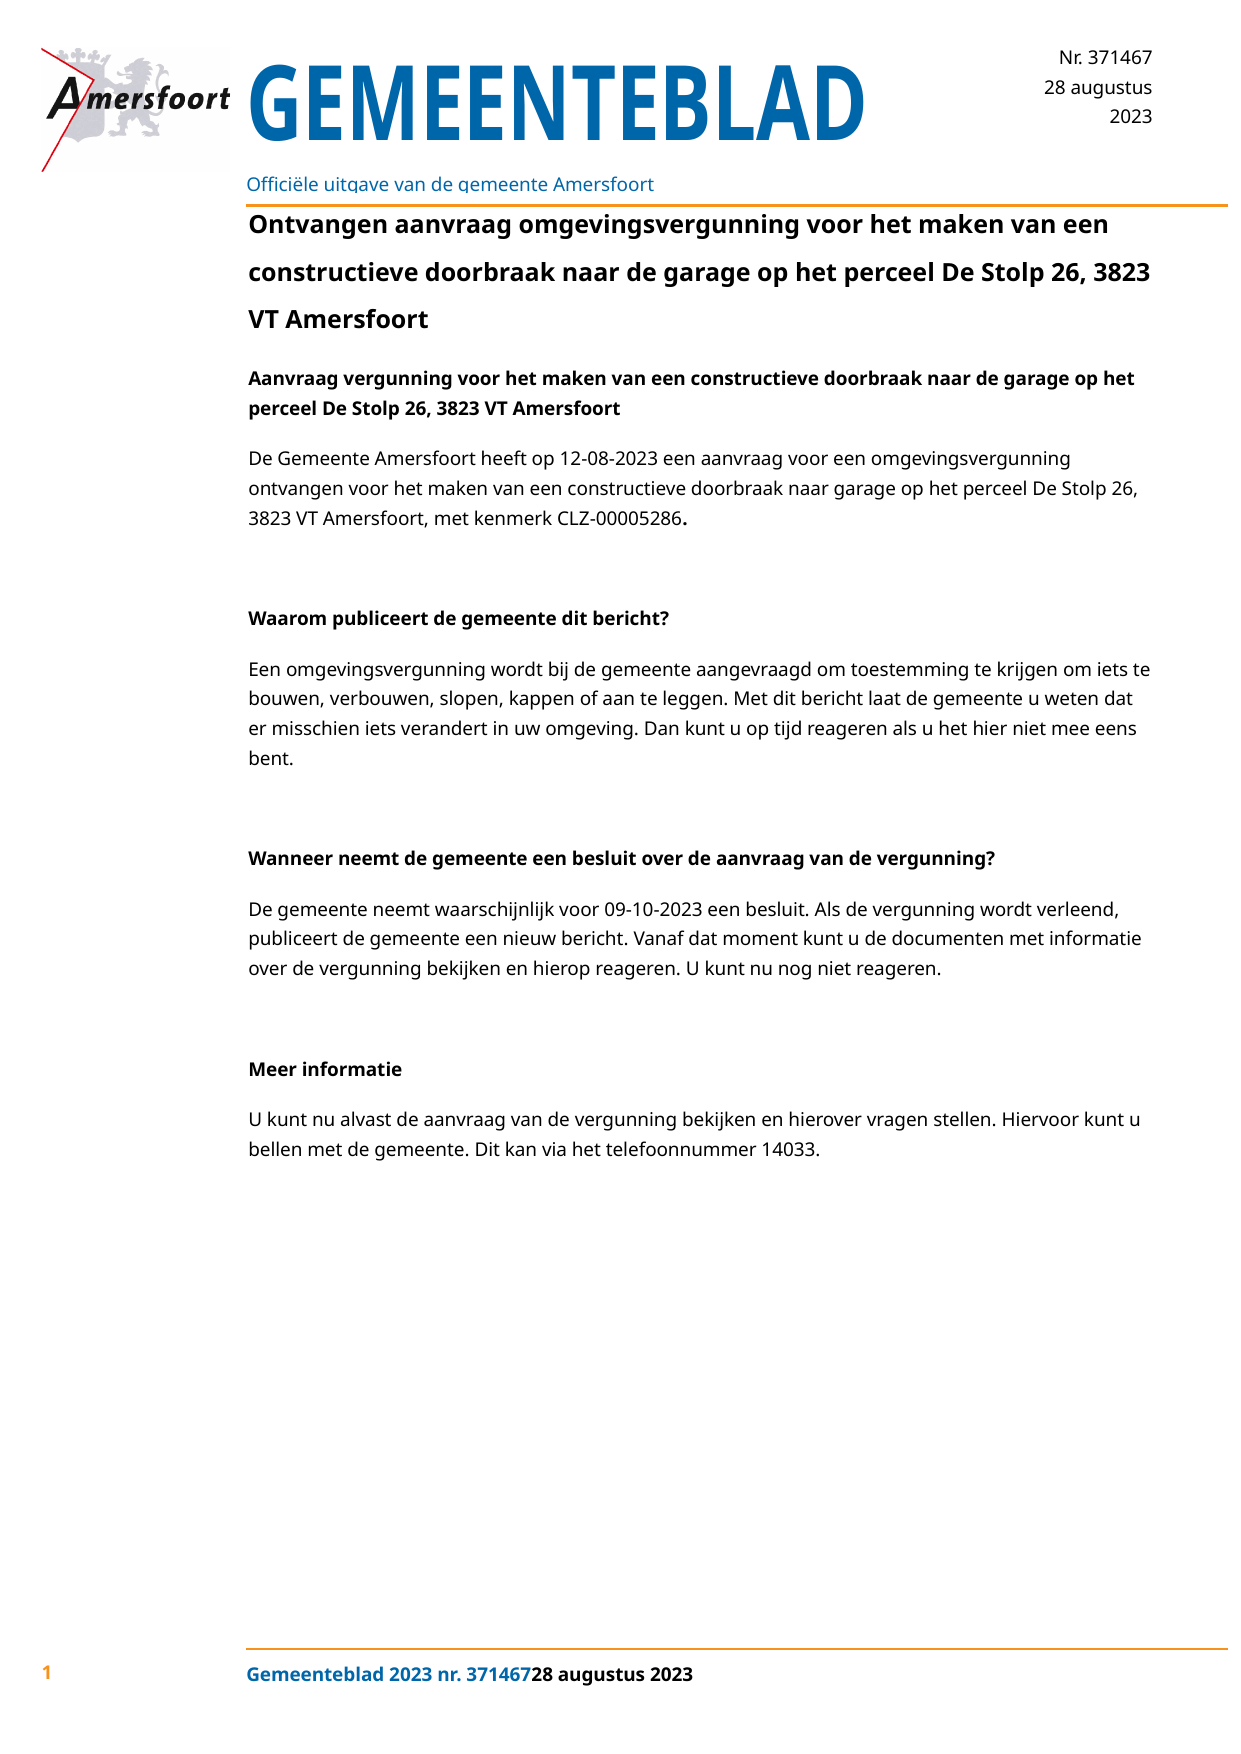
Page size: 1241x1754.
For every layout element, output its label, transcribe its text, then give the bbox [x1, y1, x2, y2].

text De gemeente neemt waarschijnlijk voor 09-10-2023 een besluit. Als de vergunning wordt verleend, publiceert de gemeente een nieuw bericht. Vanaf dat moment kunt u de documenten met informatie over de vergunning bekijken en hierop reageren. U kunt nu nog niet reageren. [248, 896, 1152, 981]
text De Gemeente Amersfoort heeft op 12-08-2023 een aanvraag voor een omgevingsvergunning ontvangen voor het maken van een constructieve doorbraak naar garage op het perceel De Stolp 26, 3823 VT Amersfoort, met kenmerk CLZ-00005286. [248, 446, 1152, 530]
text Meer informatie [248, 1056, 1152, 1082]
text Een omgevingsvergunning wordt bij de gemeente aangevraagd om toestemming te krijgen om iets te bouwen, verbouwen, slopen, kappen of aan te leggen. Met dit bericht laat de gemeente u weten dat er misschien iets verandert in uw omgeving. Dan kunt u op tijd reageren als u het hier niet mee eens bent. [248, 656, 1152, 770]
picture [41, 47, 231, 172]
text Aanvraag vergunning voor het maken van een constructieve doorbraak naar de garage op het perceel De Stolp 26, 3823 VT Amersfoort [248, 366, 1152, 421]
text Waarom publiceert de gemeente dit bericht? [248, 606, 1152, 631]
text U kunt nu alvast de aanvraag van de vergunning bekijken en hierover vragen stellen. Hiervoor kunt u bellen met de gemeente. Dit kan via het telefoonnummer 14033. [248, 1106, 1152, 1162]
text Ontvangen aanvraag omgevingsvergunning voor het maken van een constructieve doorbraak naar de garage op het perceel De Stolp 26, 3823 VT Amersfoort [248, 207, 1152, 336]
text Wanneer neemt de gemeente een besluit over de aanvraag van de vergunning? [248, 846, 1152, 871]
